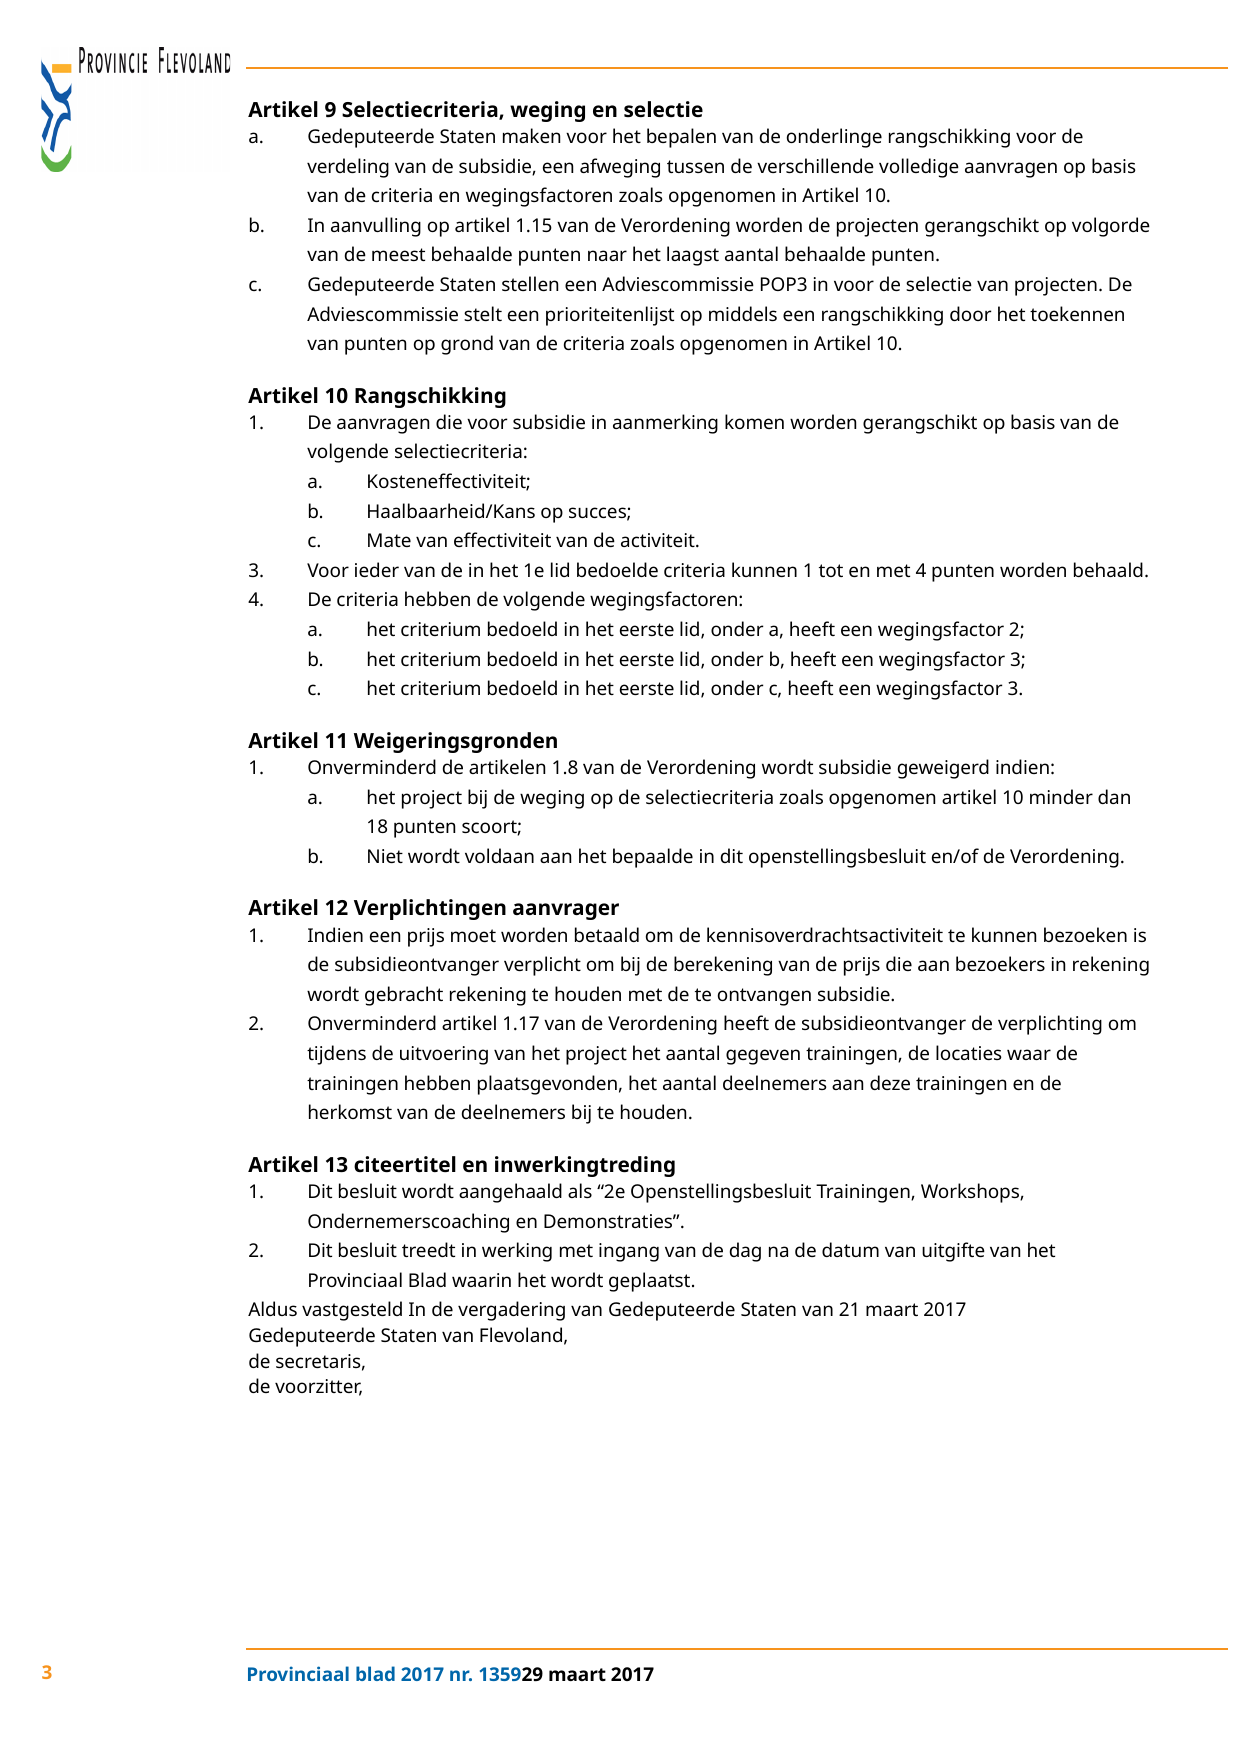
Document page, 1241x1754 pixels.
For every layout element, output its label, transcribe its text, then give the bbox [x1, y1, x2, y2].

text Aldus vastgesteld In de vergadering van Gedeputeerde Staten van 21 maart 2017 [248, 1297, 1152, 1322]
picture [41, 47, 231, 172]
text Artikel 11 Weigeringsgronden [248, 726, 1152, 754]
text Artikel 13 citeertitel en inwerkingtreding [248, 1150, 1152, 1178]
list In aanvulling op artikel 1.15 van de Verordening worden de projecten gerangschikt op volgorde van de meest behaalde punten naar het laagst aantal behaalde punten. [248, 212, 1152, 267]
text de secretaris, [248, 1348, 1152, 1374]
text Artikel 9 Selectiecriteria, weging en selectie [248, 95, 1152, 123]
text Gedeputeerde Staten van Flevoland, [248, 1322, 1152, 1348]
list Kosteneffectiviteit; [307, 468, 1152, 494]
list het criterium bedoeld in het eerste lid, onder c, heeft een wegingsfactor 3. [307, 675, 1152, 701]
list Dit besluit wordt aangehaald als “2e Openstellingsbesluit Trainingen, Workshops, Ondernemerscoaching en Demonstraties”. [248, 1178, 1152, 1233]
text Artikel 12 Verplichtingen aanvrager [248, 893, 1152, 922]
list Onverminderd artikel 1.17 van de Verordening heeft de subsidieontvanger de verplichting om tijdens de uitvoering van het project het aantal gegeven trainingen, de locaties waar de trainingen hebben plaatsgevonden, het aantal deelnemers aan deze trainingen en de herkomst van de deelnemers bij te houden. [248, 1011, 1152, 1125]
list Mate van effectiviteit van de activiteit. [307, 527, 1152, 553]
list De criteria hebben de volgende wegingsfactoren: [248, 587, 1152, 612]
text Artikel 10 Rangschikking [248, 381, 1152, 409]
list het criterium bedoeld in het eerste lid, onder b, heeft een wegingsfactor 3; [307, 646, 1152, 672]
list Gedeputeerde Staten stellen een Adviescommissie POP3 in voor de selectie van projecten. De Adviescommissie stelt een prioriteitenlijst op middels een rangschikking door het toekennen van punten op grond van de criteria zoals opgenomen in Artikel 10. [248, 271, 1152, 356]
list Dit besluit treedt in werking met ingang van de dag na de datum van uitgifte van het Provinciaal Blad waarin het wordt geplaatst. [248, 1237, 1152, 1293]
list Onverminderd de artikelen 1.8 van de Verordening wordt subsidie geweigerd indien: [248, 754, 1152, 780]
list het project bij de weging op de selectiecriteria zoals opgenomen artikel 10 minder dan 18 punten scoort; [307, 784, 1152, 839]
list Haalbaarheid/Kans op succes; [307, 498, 1152, 524]
list Gedeputeerde Staten maken voor het bepalen van de onderlinge rangschikking voor de verdeling van de subsidie, een afweging tussen de verschillende volledige aanvragen op basis van de criteria en wegingsfactoren zoals opgenomen in Artikel 10. [248, 123, 1152, 208]
list het criterium bedoeld in het eerste lid, onder a, heeft een wegingsfactor 2; [307, 616, 1152, 642]
list De aanvragen die voor subsidie in aanmerking komen worden gerangschikt op basis van de volgende selectiecriteria: [248, 409, 1152, 464]
list Voor ieder van de in het 1e lid bedoelde criteria kunnen 1 tot en met 4 punten worden behaald. [248, 557, 1152, 583]
list Indien een prijs moet worden betaald om de kennisoverdrachtsactiviteit te kunnen bezoeken is de subsidieontvanger verplicht om bij de berekening van de prijs die aan bezoekers in rekening wordt gebracht rekening te houden met de te ontvangen subsidie. [248, 922, 1152, 1007]
list Niet wordt voldaan aan het bepaalde in dit openstellingsbesluit en/of de Verordening. [307, 843, 1152, 869]
text de voorzitter, [248, 1374, 1152, 1399]
